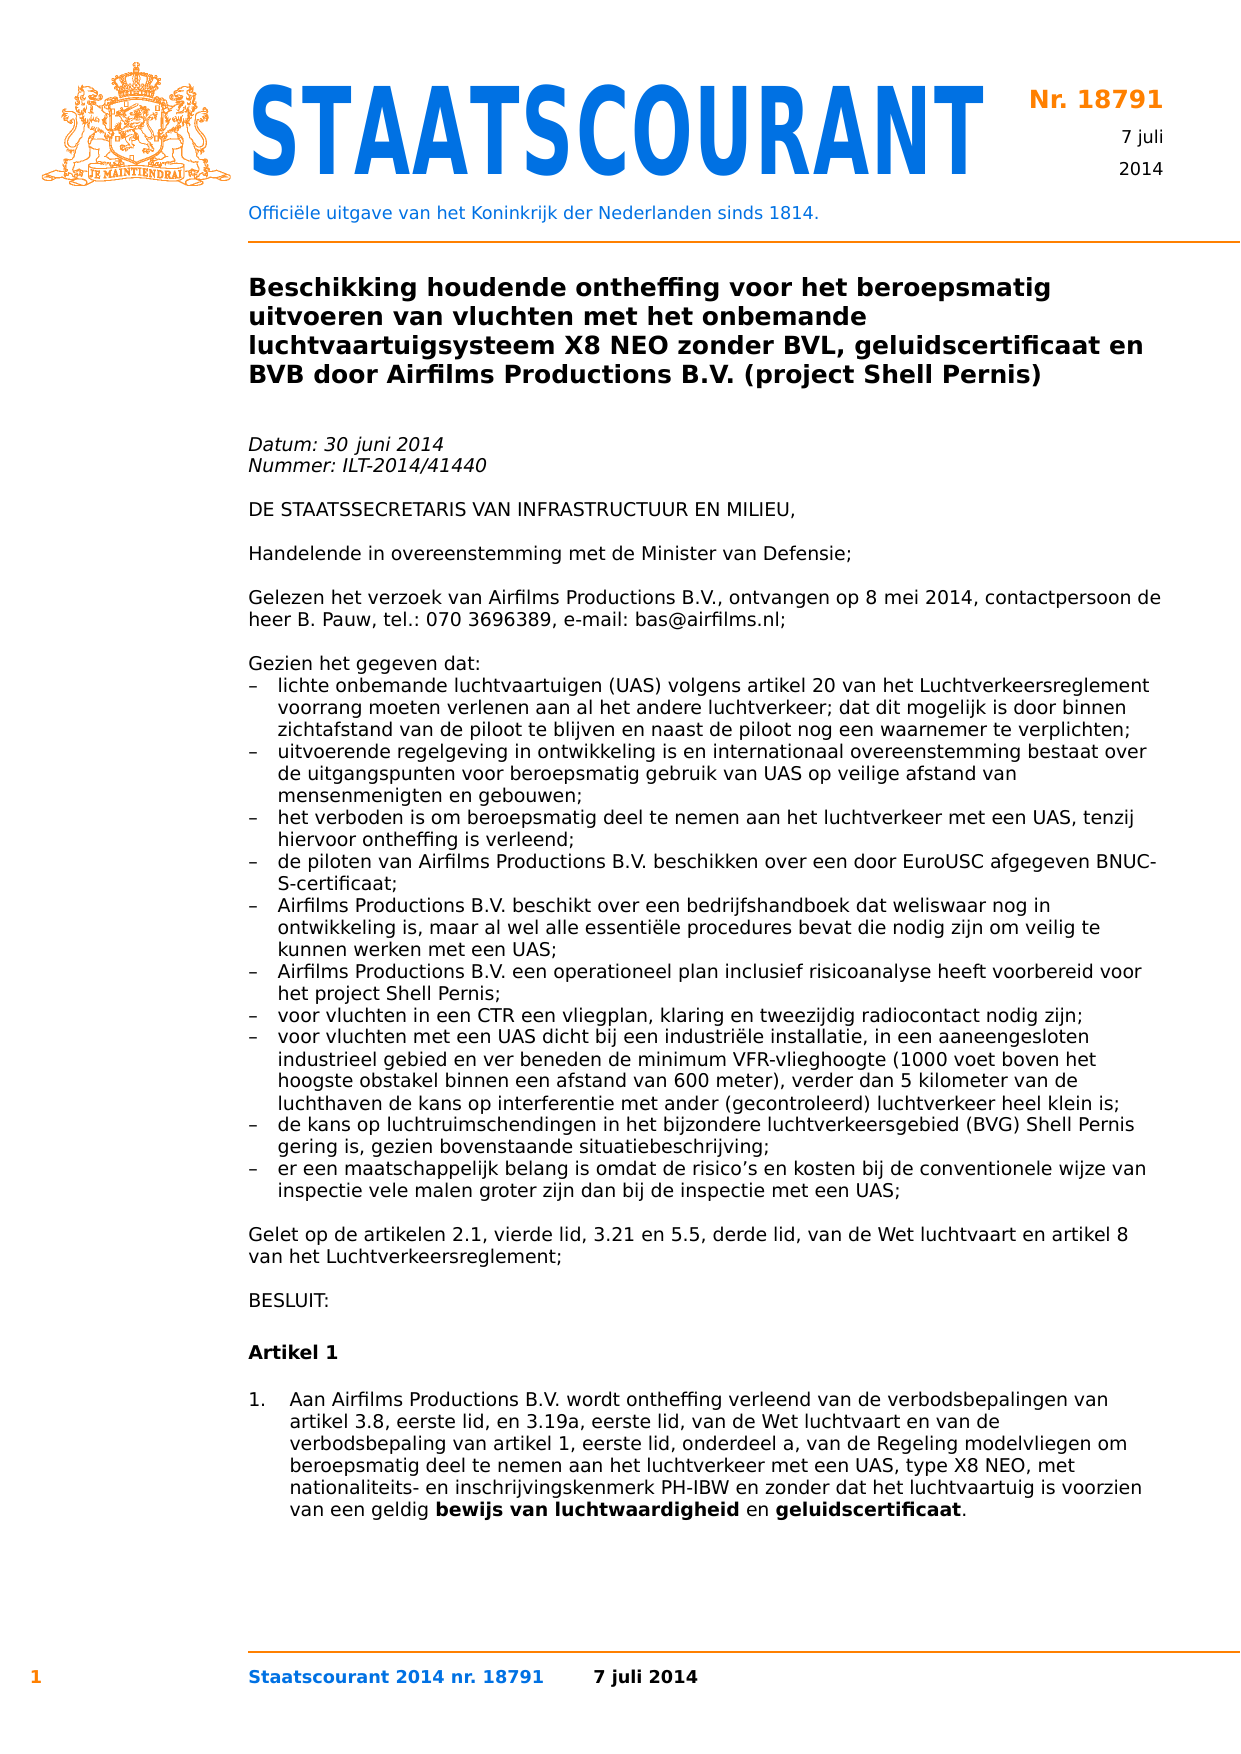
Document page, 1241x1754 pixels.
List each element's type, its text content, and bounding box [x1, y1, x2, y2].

text – de piloten van Airfilms Productions B.V. beschikken over een door EuroUSC afgegeven BNUC-S-certificaat; [248, 851, 1163, 894]
text – Airfilms Productions B.V. een operationeel plan inclusief risicoanalyse heeft voorbereid voor het project Shell Pernis; [248, 961, 1163, 1004]
table_cell Officiële uitgave van het Koninkrijk der Nederlanden sinds 1814. [248, 203, 1240, 241]
table_header Nr. 18791 [998, 62, 1240, 121]
text 1. Aan Airfilms Productions B.V. wordt ontheffing verleend van de verbodsbepalingen van artikel 3.8, eerste lid, en 3.19a, eerste lid, van de Wet luchtvaart en van de verbodsbepaling van artikel 1, eerste lid, onderdeel a, van de Regeling modelvliegen om beroepsmatig deel te nemen aan het luchtverkeer met een UAS, type X8 NEO, met nationaliteits- en inschrijvingskenmerk PH-IBW en zonder dat het luchtvaartuig is voorzien van een geldig bewijs van luchtwaardigheid en geluidscertificaat. [248, 1389, 1163, 1521]
text – het verboden is om beroepsmatig deel te nemen aan het luchtverkeer met een UAS, tenzij hiervoor ontheffing is verleend; [248, 807, 1163, 851]
text – uitvoerende regelgeving in ontwikkeling is en internationaal overeenstemming bestaat over de uitgangspunten voor beroepsmatig gebruik van UAS op veilige afstand van mensenmenigten en gebouwen; [248, 741, 1163, 807]
text – Airfilms Productions B.V. beschikt over een bedrijfshandboek dat weliswaar nog in ontwikkeling is, maar al wel alle essentiële procedures bevat die nodig zijn om veilig te kunnen werken met een UAS; [248, 894, 1163, 961]
text BESLUIT: [248, 1290, 1163, 1312]
text Gezien het gegeven dat: [248, 653, 1163, 675]
table_cell 2014 [998, 153, 1240, 203]
table_header [25, 62, 248, 241]
text – de kans op luchtruimschendingen in het bijzondere luchtverkeersgebied (BVG) Shell Pernis gering is, gezien bovenstaande situatiebeschrijving; [248, 1114, 1163, 1158]
text Gelet op de artikelen 2.1, vierde lid, 3.21 en 5.5, derde lid, van de Wet luchtvaart en artikel 8 van het Luchtverkeersreglement; [248, 1224, 1163, 1268]
subtitle Beschikking houdende ontheffing voor het beroepsmatig uitvoeren van vluchten met het onbemande luchtvaartuigsysteem X8 NEO zonder BVL, geluidscertificaat en BVB door Airfilms Productions B.V. (project Shell Pernis) [248, 273, 1163, 390]
text – er een maatschappelijk belang is omdat de risico’s en kosten bij de conventionele wijze van inspectie vele malen groter zijn dan bij de inspectie met een UAS; [248, 1158, 1163, 1202]
text Handelende in overeenstemming met de Minister van Defensie; [248, 543, 1163, 565]
text Datum: 30 juni 2014 [248, 433, 1163, 455]
subtitle Artikel 1 [248, 1342, 1163, 1364]
text – voor vluchten met een UAS dicht bij een industriële installatie, in een aaneengesloten industrieel gebied en ver beneden de minimum VFR-vlieghoogte (1000 voet boven het hoogste obstakel binnen een afstand van 600 meter), verder dan 5 kilometer van de luchthaven de kans op interferentie met ander (gecontroleerd) luchtverkeer heel klein is; [248, 1026, 1163, 1114]
text – voor vluchten in een CTR een vliegplan, klaring en tweezijdig radiocontact nodig zijn; [248, 1004, 1163, 1026]
picture [41, 62, 231, 186]
text Nummer: ILT-2014/41440 [248, 455, 1163, 477]
text DE STAATSSECRETARIS VAN INFRASTRUCTUUR EN MILIEU, [248, 499, 1163, 521]
table_cell 7 juli [998, 121, 1240, 153]
table_header STAATSCOURANT [248, 62, 998, 203]
text – lichte onbemande luchtvaartuigen (UAS) volgens artikel 20 van het Luchtverkeersreglement voorrang moeten verlenen aan al het andere luchtverkeer; dat dit mogelijk is door binnen zichtafstand van de piloot te blijven en naast de piloot nog een waarnemer te verplichten; [248, 675, 1163, 741]
text Gelezen het verzoek van Airfilms Productions B.V., ontvangen op 8 mei 2014, contactpersoon de heer B. Pauw, tel.: 070 3696389, e-mail: bas@airfilms.nl; [248, 587, 1163, 631]
